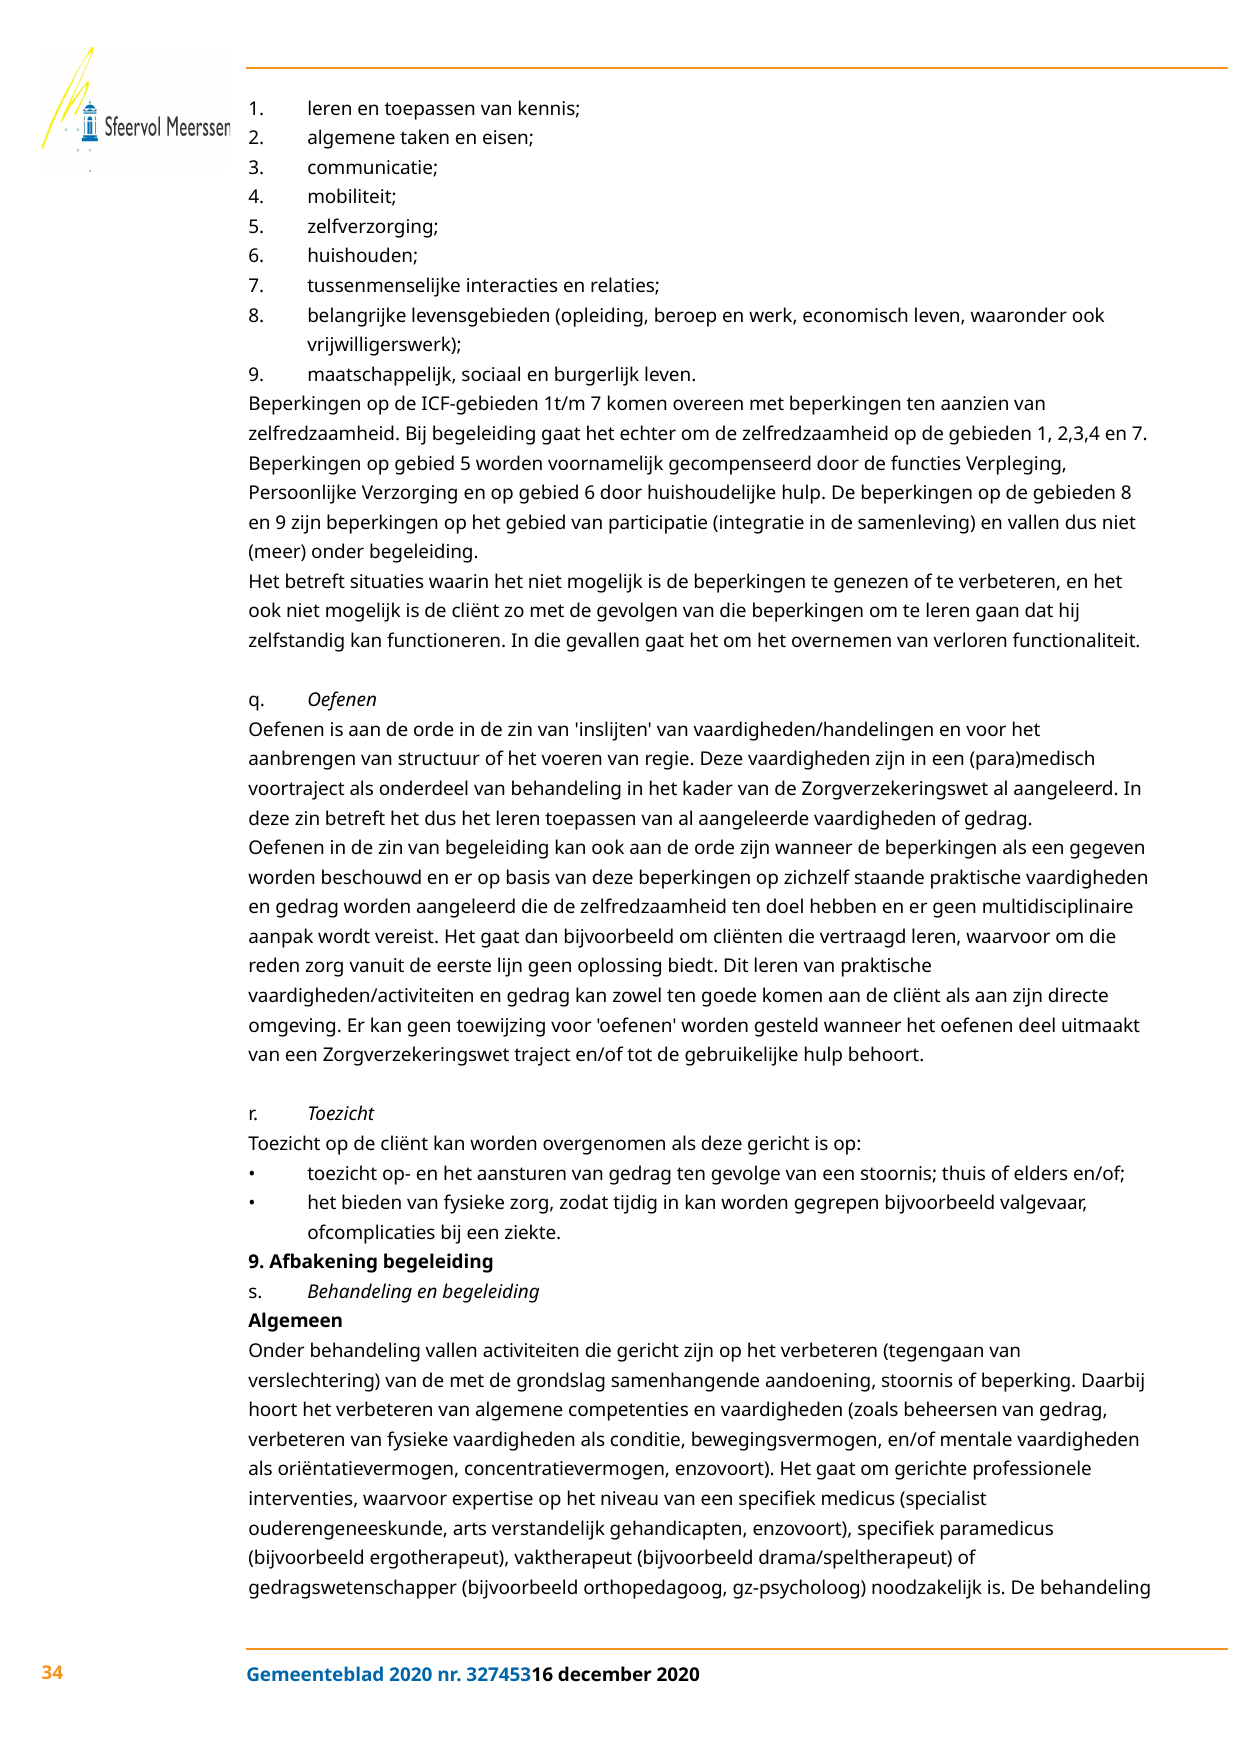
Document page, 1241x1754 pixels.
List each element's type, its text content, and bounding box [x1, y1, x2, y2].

list Toezicht [248, 1101, 1152, 1126]
text Oefenen is aan de orde in de zin van 'inslijten' van vaardigheden/handelingen en voor het aanbrengen van structuur of het voeren van regie. Deze vaardigheden zijn in een (para)medisch voortraject als onderdeel van behandeling in het kader van de Zorgverzekeringswet al aangeleerd. In deze zin betreft het dus het leren toepassen van al aangeleerde vaardigheden of gedrag. [248, 716, 1152, 831]
text Oefenen in de zin van begeleiding kan ook aan de orde zijn wanneer de beperkingen als een gegeven worden beschouwd en er op basis van deze beperkingen op zichzelf staande praktische vaardigheden en gedrag worden aangeleerd die de zelfredzaamheid ten doel hebben en er geen multidisciplinaire aanpak wordt vereist. Het gaat dan bijvoorbeeld om cliënten die vertraagd leren, waarvoor om die reden zorg vanuit de eerste lijn geen oplossing biedt. Dit leren van praktische vaardigheden/activiteiten en gedrag kan zowel ten goede komen aan de cliënt als aan zijn directe omgeving. Er kan geen toewijzing voor 'oefenen' worden gesteld wanneer het oefenen deel uitmaakt van een Zorgverzekeringswet traject en/of tot de gebruikelijke hulp behoort. [248, 834, 1152, 1067]
text Toezicht op de cliënt kan worden overgenomen als deze gericht is op: [248, 1130, 1152, 1156]
text Onder behandeling vallen activiteiten die gericht zijn op het verbeteren (tegengaan van verslechtering) van de met de grondslag samenhangende aandoening, stoornis of beperking. Daarbij hoort het verbeteren van algemene competenties en vaardigheden (zoals beheersen van gedrag, verbeteren van fysieke vaardigheden als conditie, bewegingsvermogen, en/of mentale vaardigheden als oriëntatievermogen, concentratievermogen, enzovoort). Het gaat om gerichte professionele interventies, waarvoor expertise op het niveau van een specifiek medicus (specialist ouderengeneeskunde, arts verstandelijk gehandicapten, enzovoort), specifiek paramedicus (bijvoorbeeld ergotherapeut), vaktherapeut (bijvoorbeeld drama/speltherapeut) of gedragswetenschapper (bijvoorbeeld orthopedagoog, gz-psycholoog) noodzakelijk is. De behandeling [248, 1337, 1152, 1600]
list het bieden van fysieke zorg, zodat tijdig in kan worden gegrepen bijvoorbeeld valgevaar, ofcomplicaties bij een ziekte. [248, 1189, 1152, 1245]
list Behandeling en begeleiding [248, 1278, 1152, 1304]
text Algemeen [248, 1308, 1152, 1333]
list mobiliteit; [248, 183, 1152, 209]
text Beperkingen op de ICF-gebieden 1t/m 7 komen overeen met beperkingen ten aanzien van zelfredzaamheid. Bij begeleiding gaat het echter om de zelfredzaamheid op de gebieden 1, 2,3,4 en 7. Beperkingen op gebied 5 worden voornamelijk gecompenseerd door de functies Verpleging, Persoonlijke Verzorging en op gebied 6 door huishoudelijke hulp. De beperkingen op de gebieden 8 en 9 zijn beperkingen op het gebied van participatie (integratie in de samenleving) en vallen dus niet (meer) onder begeleiding. [248, 391, 1152, 564]
list toezicht op- en het aansturen van gedrag ten gevolge van een stoornis; thuis of elders en/of; [248, 1160, 1152, 1186]
text 9. Afbakening begeleiding [248, 1248, 1152, 1274]
list leren en toepassen van kennis; [248, 95, 1152, 121]
list huishouden; [248, 243, 1152, 268]
list maatschappelijk, sociaal en burgerlijk leven. [248, 361, 1152, 387]
picture [41, 47, 231, 172]
list algemene taken en eisen; [248, 124, 1152, 150]
list tussenmenselijke interacties en relaties; [248, 272, 1152, 298]
list communicatie; [248, 154, 1152, 180]
list belangrijke levensgebieden (opleiding, beroep en werk, economisch leven, waaronder ook vrijwilligerswerk); [248, 302, 1152, 357]
list zelfverzorging; [248, 213, 1152, 239]
text Het betreft situaties waarin het niet mogelijk is de beperkingen te genezen of te verbeteren, en het ook niet mogelijk is de cliënt zo met de gevolgen van die beperkingen om te leren gaan dat hij zelfstandig kan functioneren. In die gevallen gaat het om het overnemen van verloren functionaliteit. [248, 568, 1152, 653]
list Oefenen [248, 686, 1152, 712]
